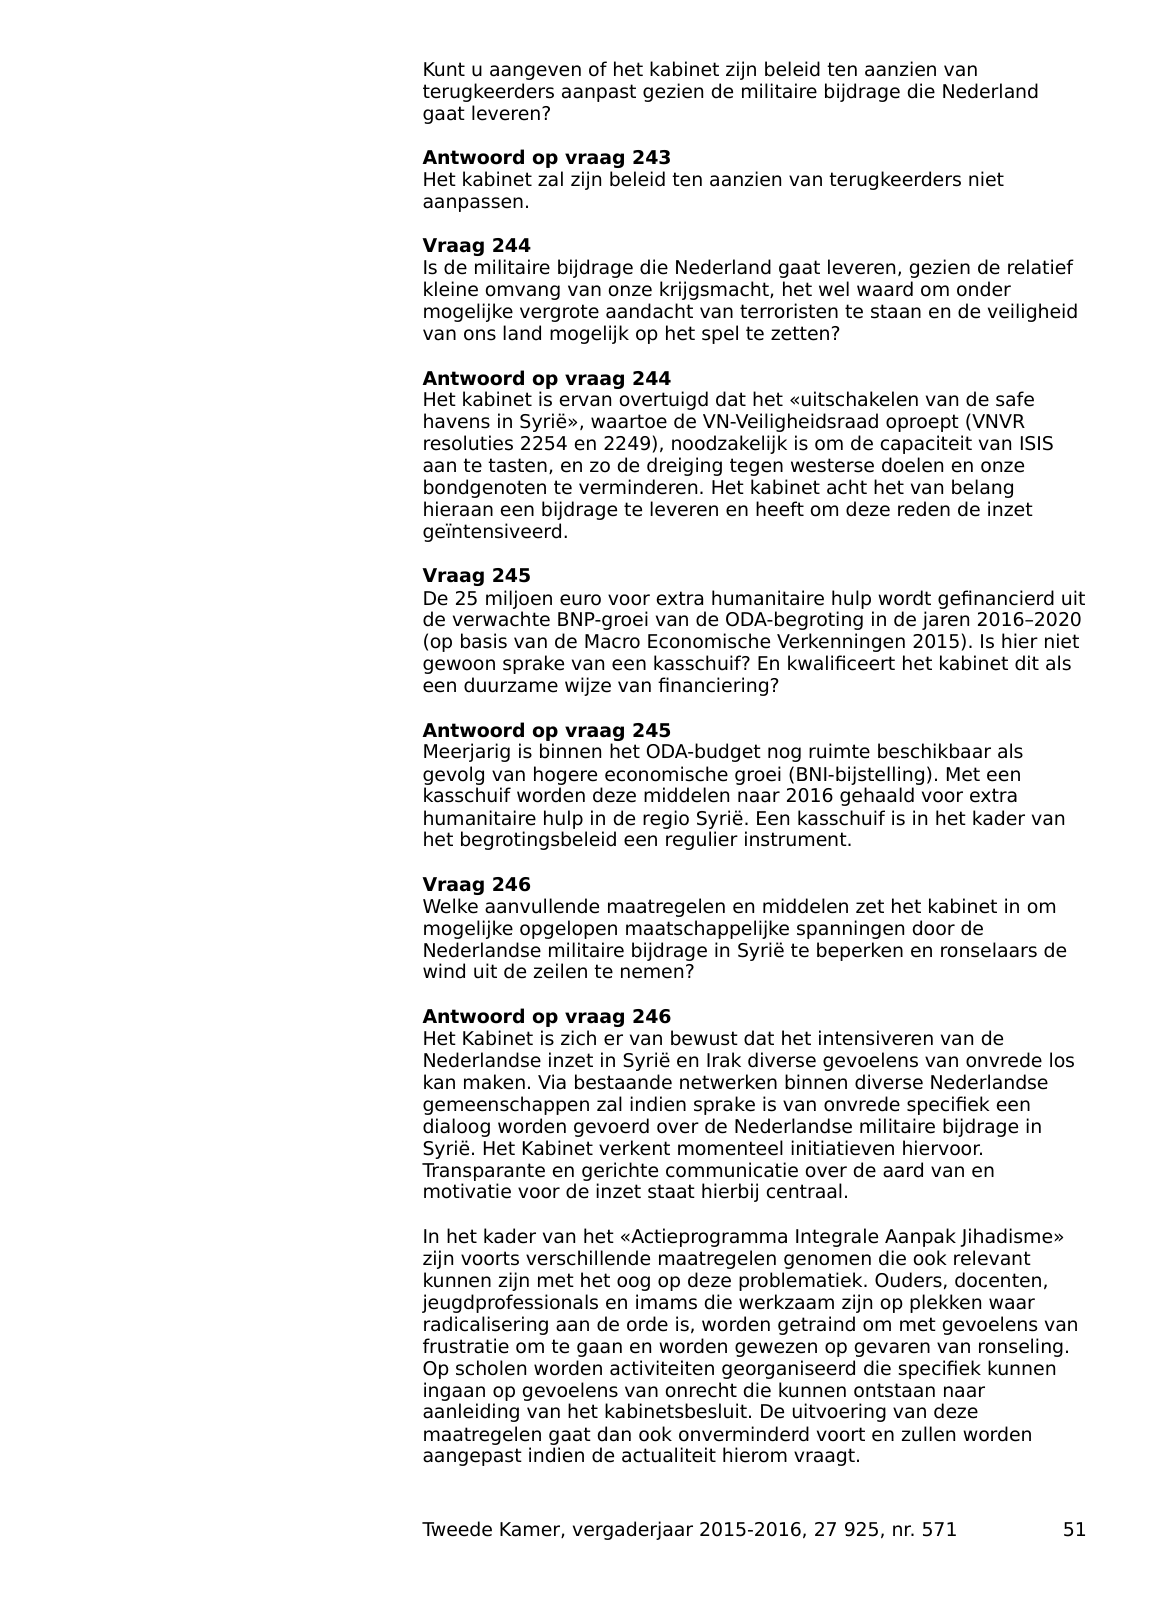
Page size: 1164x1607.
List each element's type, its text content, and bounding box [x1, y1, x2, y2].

text Meerjarig is binnen het ODA-budget nog ruimte beschikbaar als gevolg van hogere economische groei (BNI-bijstelling). Met een kasschuif worden deze middelen naar 2016 gehaald voor extra humanitaire hulp in de regio Syrië. Een kasschuif is in het kader van het begrotingsbeleid een regulier instrument. [422, 741, 1087, 851]
text Het kabinet is ervan overtuigd dat het «uitschakelen van de safe havens in Syrië», waartoe de VN-Veiligheidsraad oproept (VNVR resoluties 2254 en 2249), noodzakelijk is om de capaciteit van ISIS aan te tasten, en zo de dreiging tegen westerse doelen en onze bondgenoten te verminderen. Het kabinet acht het van belang hieraan een bijdrage te leveren en heeft om deze reden de inzet geïntensiveerd. [422, 389, 1087, 543]
text Antwoord op vraag 244 [422, 367, 1087, 389]
text Is de militaire bijdrage die Nederland gaat leveren, gezien de relatief kleine omvang van onze krijgsmacht, het wel waard om onder mogelijke vergrote aandacht van terroristen te staan en de veiligheid van ons land mogelijk op het spel te zetten? [422, 257, 1087, 345]
text Antwoord op vraag 246 [422, 1006, 1087, 1028]
text Het Kabinet is zich er van bewust dat het intensiveren van de Nederlandse inzet in Syrië en Irak diverse gevoelens van onvrede los kan maken. Via bestaande netwerken binnen diverse Nederlandse gemeenschappen zal indien sprake is van onvrede specifiek een dialoog worden gevoerd over de Nederlandse militaire bijdrage in Syrië. Het Kabinet verkent momenteel initiatieven hiervoor. Transparante en gerichte communicatie over de aard van en motivatie voor de inzet staat hierbij centraal. [422, 1028, 1087, 1203]
text Antwoord op vraag 243 [422, 147, 1087, 169]
text De 25 miljoen euro voor extra humanitaire hulp wordt gefinancierd uit de verwachte BNP-groei van de ODA-begroting in de jaren 2016–2020 (op basis van de Macro Economische Verkenningen 2015). Is hier niet gewoon sprake van een kasschuif? En kwalificeert het kabinet dit als een duurzame wijze van financiering? [422, 587, 1087, 697]
text Welke aanvullende maatregelen en middelen zet het kabinet in om mogelijke opgelopen maatschappelijke spanningen door de Nederlandse militaire bijdrage in Syrië te beperken en ronselaars de wind uit de zeilen te nemen? [422, 896, 1087, 983]
text Vraag 244 [422, 235, 1087, 257]
text In het kader van het «Actieprogramma Integrale Aanpak Jihadisme» zijn voorts verschillende maatregelen genomen die ook relevant kunnen zijn met het oog op deze problematiek. Ouders, docenten, jeugdprofessionals en imams die werkzaam zijn op plekken waar radicalisering aan de orde is, worden getraind om met gevoelens van frustratie om te gaan en worden gewezen op gevaren van ronseling. Op scholen worden activiteiten georganiseerd die specifiek kunnen ingaan op gevoelens van onrecht die kunnen ontstaan naar aanleiding van het kabinetsbesluit. De uitvoering van deze maatregelen gaat dan ook onverminderd voort en zullen worden aangepast indien de actualiteit hierom vraagt. [422, 1226, 1087, 1467]
text Antwoord op vraag 245 [422, 719, 1087, 741]
text Het kabinet zal zijn beleid ten aanzien van terugkeerders niet aanpassen. [422, 169, 1087, 213]
text Kunt u aangeven of het kabinet zijn beleid ten aanzien van terugkeerders aanpast gezien de militaire bijdrage die Nederland gaat leveren? [422, 59, 1087, 125]
text Vraag 245 [422, 565, 1087, 587]
text Vraag 246 [422, 873, 1087, 896]
